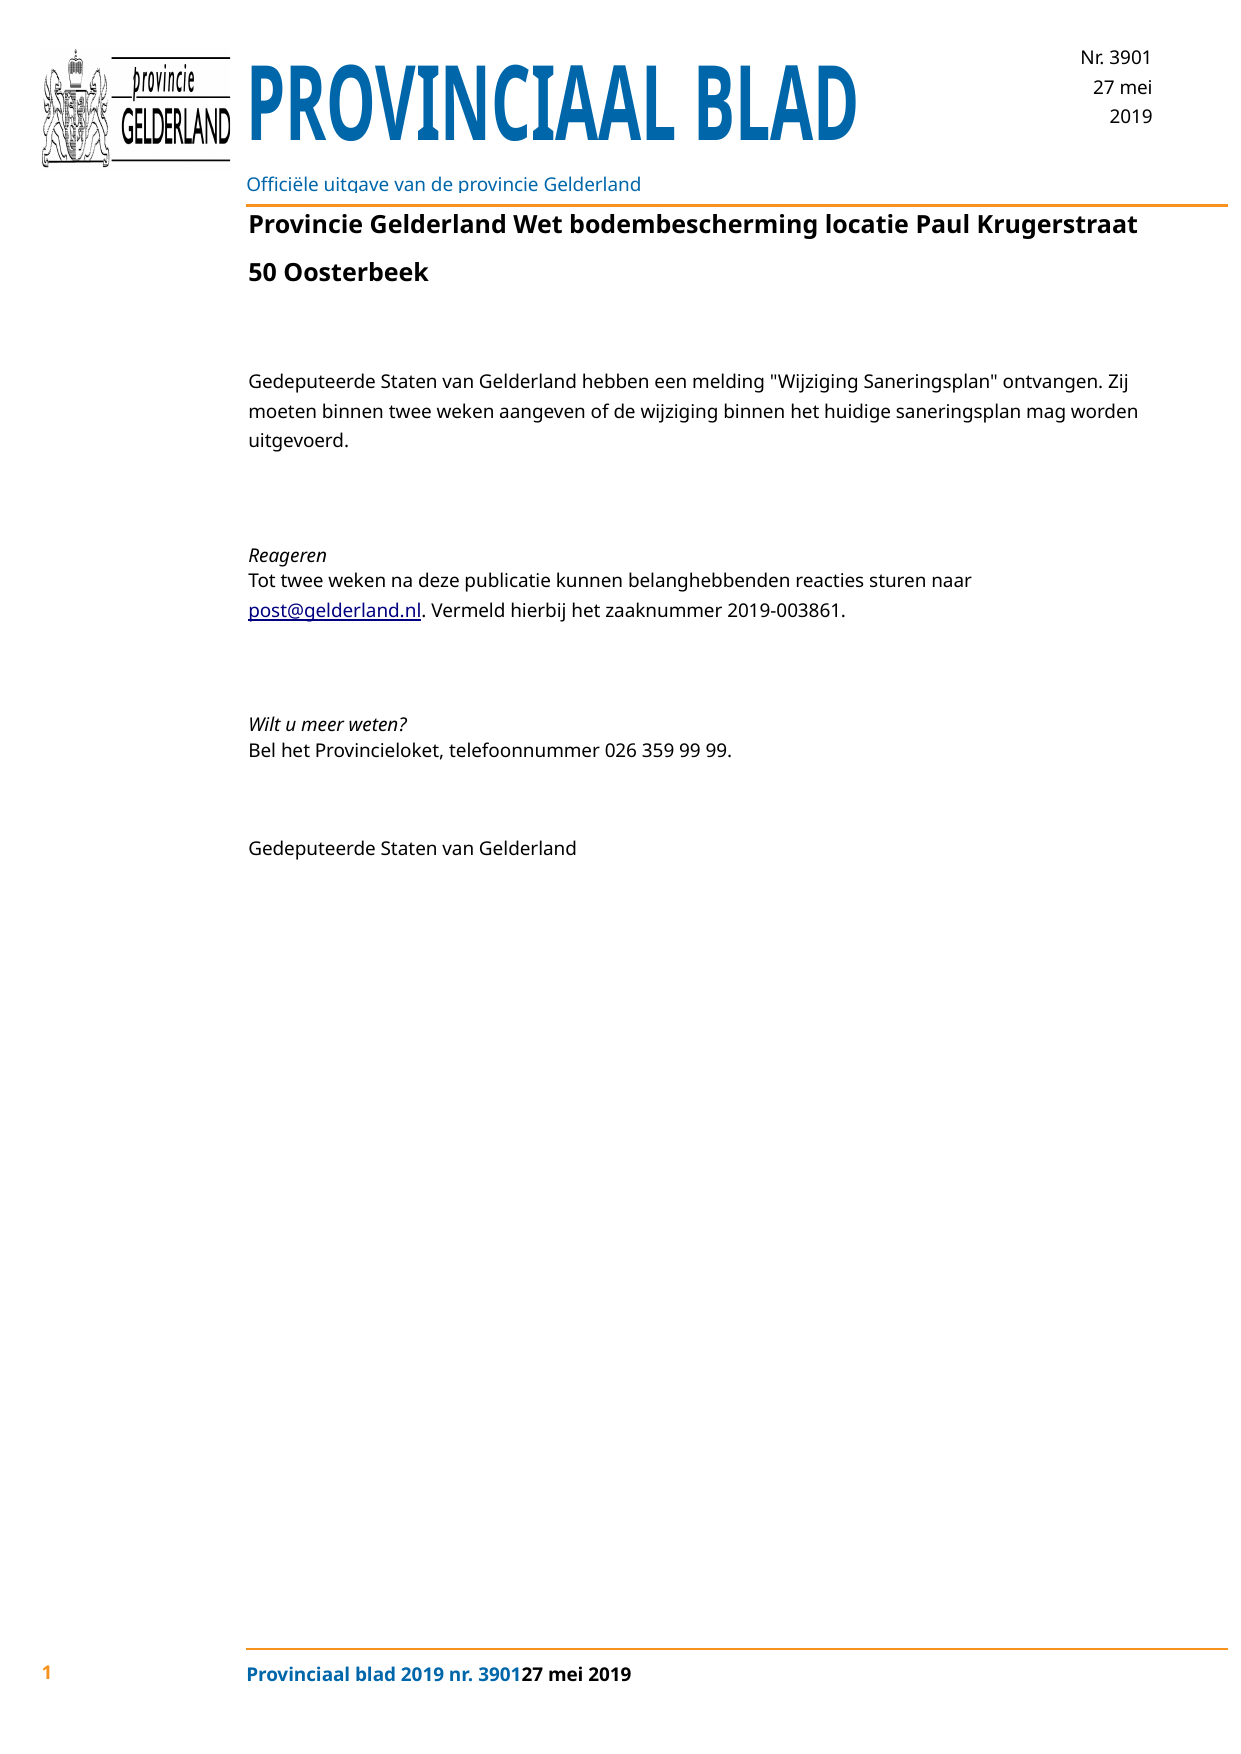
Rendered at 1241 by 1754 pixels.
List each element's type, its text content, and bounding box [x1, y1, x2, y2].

text Tot twee weken na deze publicatie kunnen belanghebbenden reacties sturen naar post@gelderland.nl. Vermeld hierbij het zaaknummer 2019-003861. [248, 568, 1152, 623]
text Bel het Provincieloket, telefoonnummer 026 359 99 99. [248, 737, 1152, 763]
text Wilt u meer weten? [248, 712, 1152, 737]
text Reageren [248, 542, 1152, 568]
text Gedeputeerde Staten van Gelderland hebben een melding "Wijziging Saneringsplan" ontvangen. Zij moeten binnen twee weken aangeven of de wijziging binnen het huidige saneringsplan mag worden uitgevoerd. [248, 368, 1152, 453]
text Gedeputeerde Staten van Gelderland [248, 836, 1152, 861]
picture [41, 47, 231, 172]
text Provincie Gelderland Wet bodembescherming locatie Paul Krugerstraat 50 Oosterbeek [248, 207, 1152, 288]
